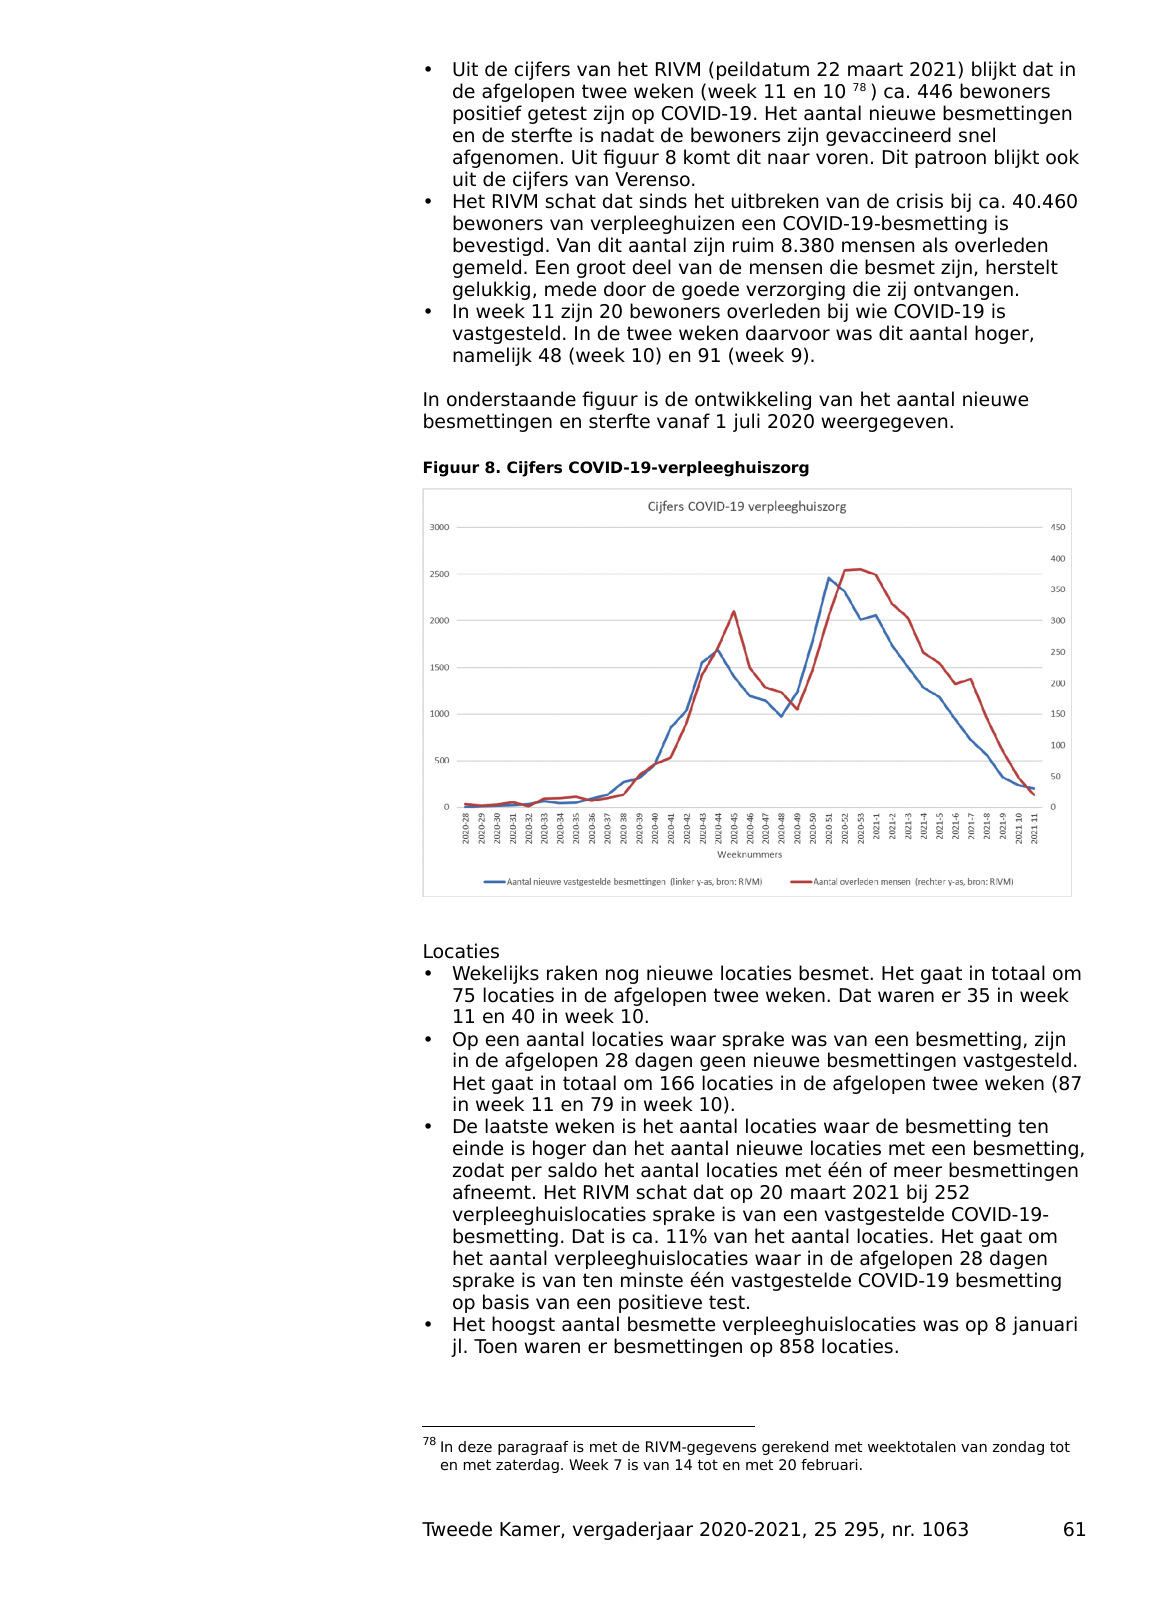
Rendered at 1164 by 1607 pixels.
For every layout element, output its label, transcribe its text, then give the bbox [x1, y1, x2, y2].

text • Op een aantal locaties waar sprake was van een besmetting, zijn in de afgelopen 28 dagen geen nieuwe besmettingen vastgesteld. Het gaat in totaal om 166 locaties in de afgelopen twee weken (87 in week 11 en 79 in week 10). [422, 1028, 1087, 1116]
text • De laatste weken is het aantal locaties waar de besmetting ten einde is hoger dan het aantal nieuwe locaties met een besmetting, zodat per saldo het aantal locaties met één of meer besmettingen afneemt. Het RIVM schat dat op 20 maart 2021 bij 252 verpleeghuislocaties sprake is van een vastgestelde COVID-19-besmetting. Dat is ca. 11% van het aantal locaties. Het gaat om het aantal verpleeghuislocaties waar in de afgelopen 28 dagen sprake is van ten minste één vastgestelde COVID-19 besmetting op basis van een positieve test. [422, 1116, 1087, 1314]
text Locaties [422, 941, 1087, 962]
text In onderstaande figuur is de ontwikkeling van het aantal nieuwe besmettingen en sterfte vanaf 1 juli 2020 weergegeven. [422, 389, 1087, 433]
text • Het hoogst aantal besmette verpleeghuislocaties was op 8 januari jl. Toen waren er besmettingen op 858 locaties. [422, 1314, 1087, 1358]
text In deze paragraaf is met de RIVM-gegevens gerekend met weektotalen van zondag tot en met zaterdag. Week 7 is van 14 tot en met 20 februari. [422, 1435, 1087, 1474]
text • Wekelijks raken nog nieuwe locaties besmet. Het gaat in totaal om 75 locaties in de afgelopen twee weken. Dat waren er 35 in week 11 en 40 in week 10. [422, 962, 1087, 1028]
text • In week 11 zijn 20 bewoners overleden bij wie COVID-19 is vastgesteld. In de twee weken daarvoor was dit aantal hoger, namelijk 48 (week 10) en 91 (week 9). [422, 301, 1087, 367]
text • Uit de cijfers van het RIVM (peildatum 22 maart 2021) blijkt dat in de afgelopen twee weken (week 11 en 10 ) ca. 446 bewoners positief getest zijn op COVID-19. Het aantal nieuwe besmettingen en de sterfte is nadat de bewoners zijn gevaccineerd snel afgenomen. Uit figuur 8 komt dit naar voren. Dit patroon blijkt ook uit de cijfers van Verenso. [422, 59, 1087, 191]
text • Het RIVM schat dat sinds het uitbreken van de crisis bij ca. 40.460 bewoners van verpleeghuizen een COVID-19-besmetting is bevestigd. Van dit aantal zijn ruim 8.380 mensen als overleden gemeld. Een groot deel van de mensen die besmet zijn, herstelt gelukkig, mede door de goede verzorging die zij ontvangen. [422, 191, 1087, 301]
text Figuur 8. Cijfers COVID-19-verpleeghuiszorg [422, 459, 1072, 477]
picture [422, 488, 1072, 897]
